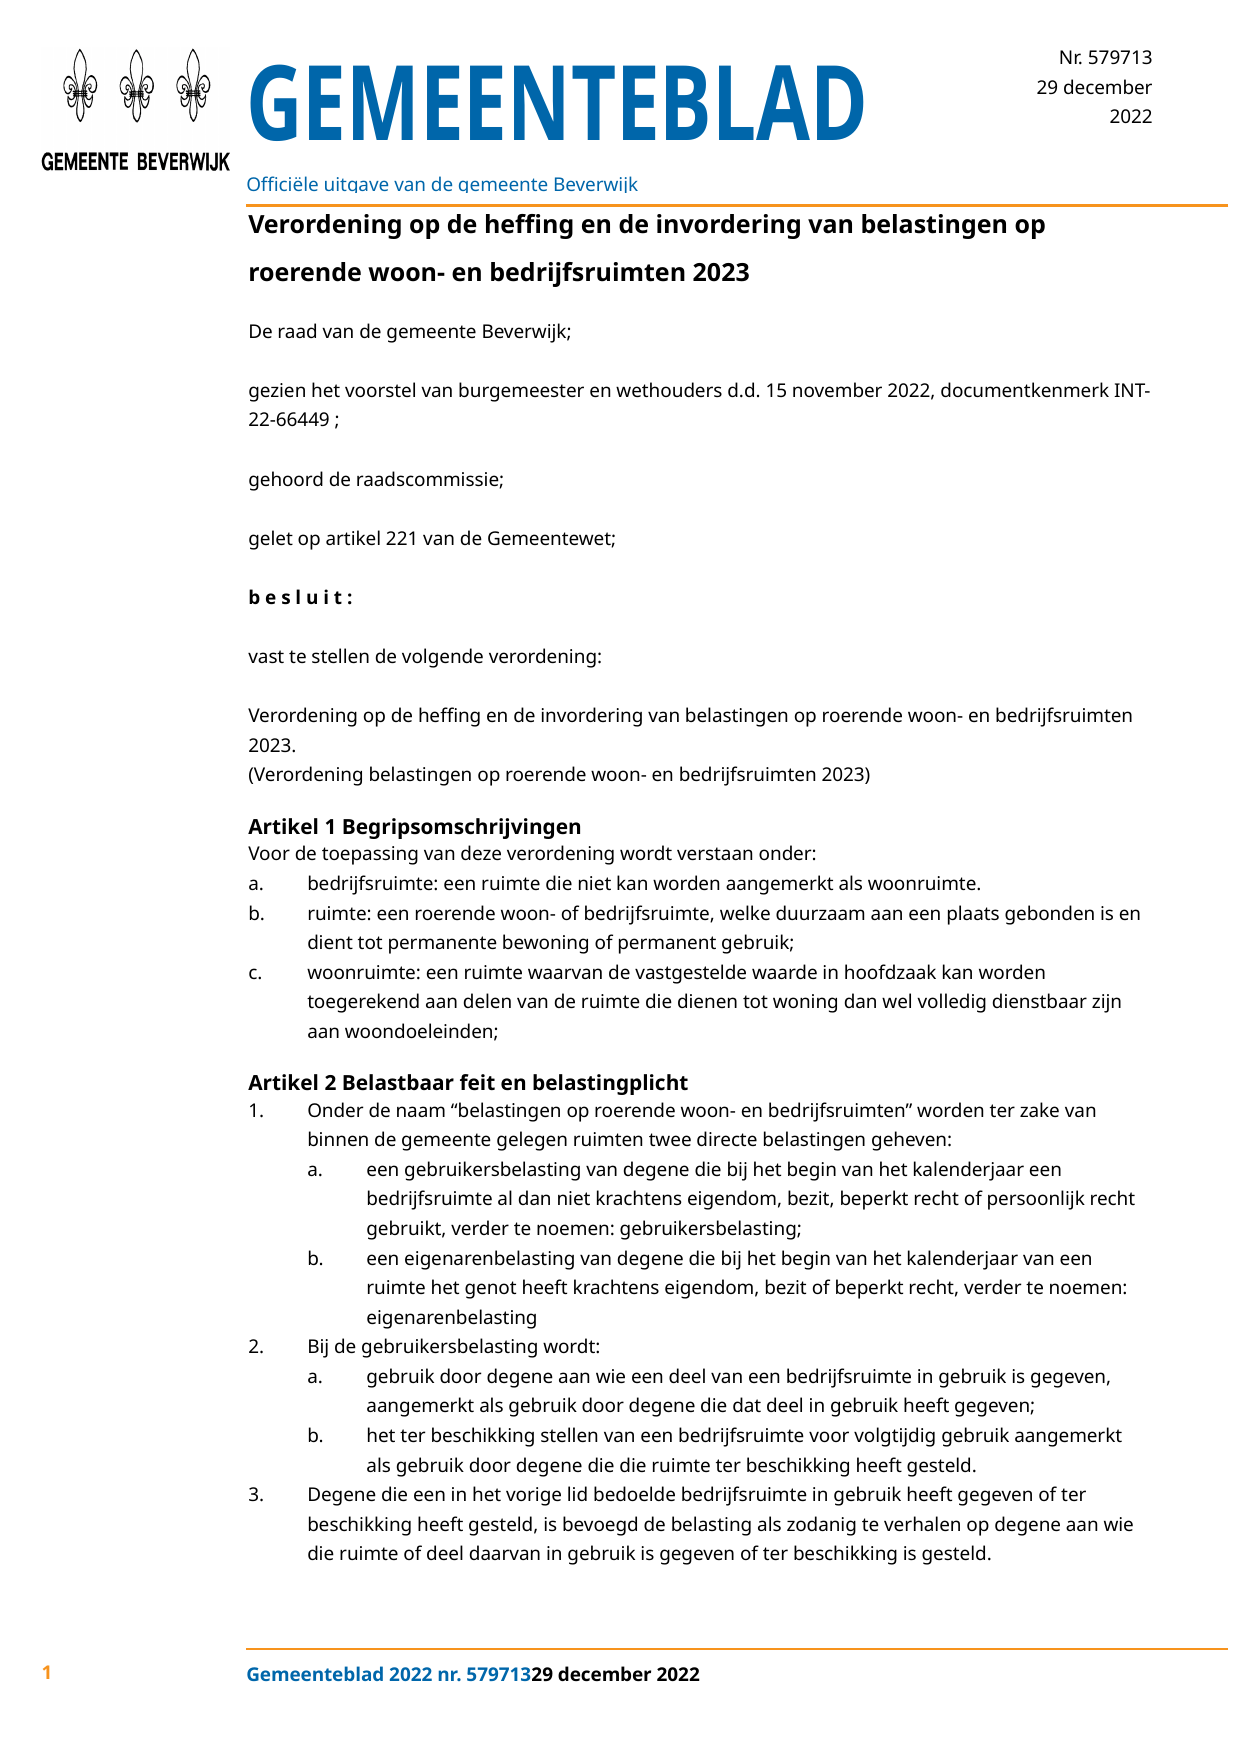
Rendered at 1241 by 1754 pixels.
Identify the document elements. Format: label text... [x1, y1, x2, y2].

text gezien het voorstel van burgemeester en wethouders d.d. 15 november 2022, documentkenmerk INT-22-66449 ; [248, 377, 1152, 432]
list bedrijfsruimte: een ruimte die niet kan worden aangemerkt als woonruimte. [248, 870, 1152, 896]
text b e s l u i t : [248, 584, 1152, 610]
list een gebruikersbelasting van degene die bij het begin van het kalenderjaar een bedrijfsruimte al dan niet krachtens eigendom, bezit, beperkt recht of persoonlijk recht gebruikt, verder te noemen: gebruikersbelasting; [307, 1156, 1152, 1241]
text gehoord de raadscommissie; [248, 466, 1152, 492]
text (Verordening belastingen op roerende woon- en bedrijfsruimten 2023) [248, 762, 1152, 787]
picture [41, 47, 231, 172]
list het ter beschikking stellen van een bedrijfsruimte voor volgtijdig gebruik aangemerkt als gebruik door degene die die ruimte ter beschikking heeft gesteld. [307, 1422, 1152, 1478]
list Bij de gebruikersbelasting wordt: [248, 1333, 1152, 1359]
list een eigenarenbelasting van degene die bij het begin van het kalenderjaar van een ruimte het genot heeft krachtens eigendom, bezit of beperkt recht, verder te noemen: eigenarenbelasting [307, 1245, 1152, 1330]
text Verordening op de heffing en de invordering van belastingen op roerende woon- en bedrijfsruimten 2023 [248, 207, 1152, 288]
list woonruimte: een ruimte waarvan de vastgestelde waarde in hoofdzaak kan worden toegerekend aan delen van de ruimte die dienen tot woning dan wel volledig dienstbaar zijn aan woondoeleinden; [248, 959, 1152, 1044]
list ruimte: een roerende woon- of bedrijfsruimte, welke duurzaam aan een plaats gebonden is en dient tot permanente bewoning of permanent gebruik; [248, 900, 1152, 955]
text Artikel 2 Belastbaar feit en belastingplicht [248, 1068, 1152, 1097]
text gelet op artikel 221 van de Gemeentewet; [248, 525, 1152, 551]
text Verordening op de heffing en de invordering van belastingen op roerende woon- en bedrijfsruimten 2023. [248, 702, 1152, 758]
text vast te stellen de volgende verordening: [248, 643, 1152, 669]
text Artikel 1 Begripsomschrijvingen [248, 812, 1152, 841]
list Degene die een in het vorige lid bedoelde bedrijfsruimte in gebruik heeft gegeven of ter beschikking heeft gesteld, is bevoegd de belasting als zodanig te verhalen op degene aan wie die ruimte of deel daarvan in gebruik is gegeven of ter beschikking is gesteld. [248, 1481, 1152, 1566]
list Onder de naam “belastingen op roerende woon- en bedrijfsruimten” worden ter zake van binnen de gemeente gelegen ruimten twee directe belastingen geheven: [248, 1097, 1152, 1152]
list gebruik door degene aan wie een deel van een bedrijfsruimte in gebruik is gegeven, aangemerkt als gebruik door degene die dat deel in gebruik heeft gegeven; [307, 1363, 1152, 1418]
text Voor de toepassing van deze verordening wordt verstaan onder: [248, 841, 1152, 866]
text De raad van de gemeente Beverwijk; [248, 318, 1152, 344]
